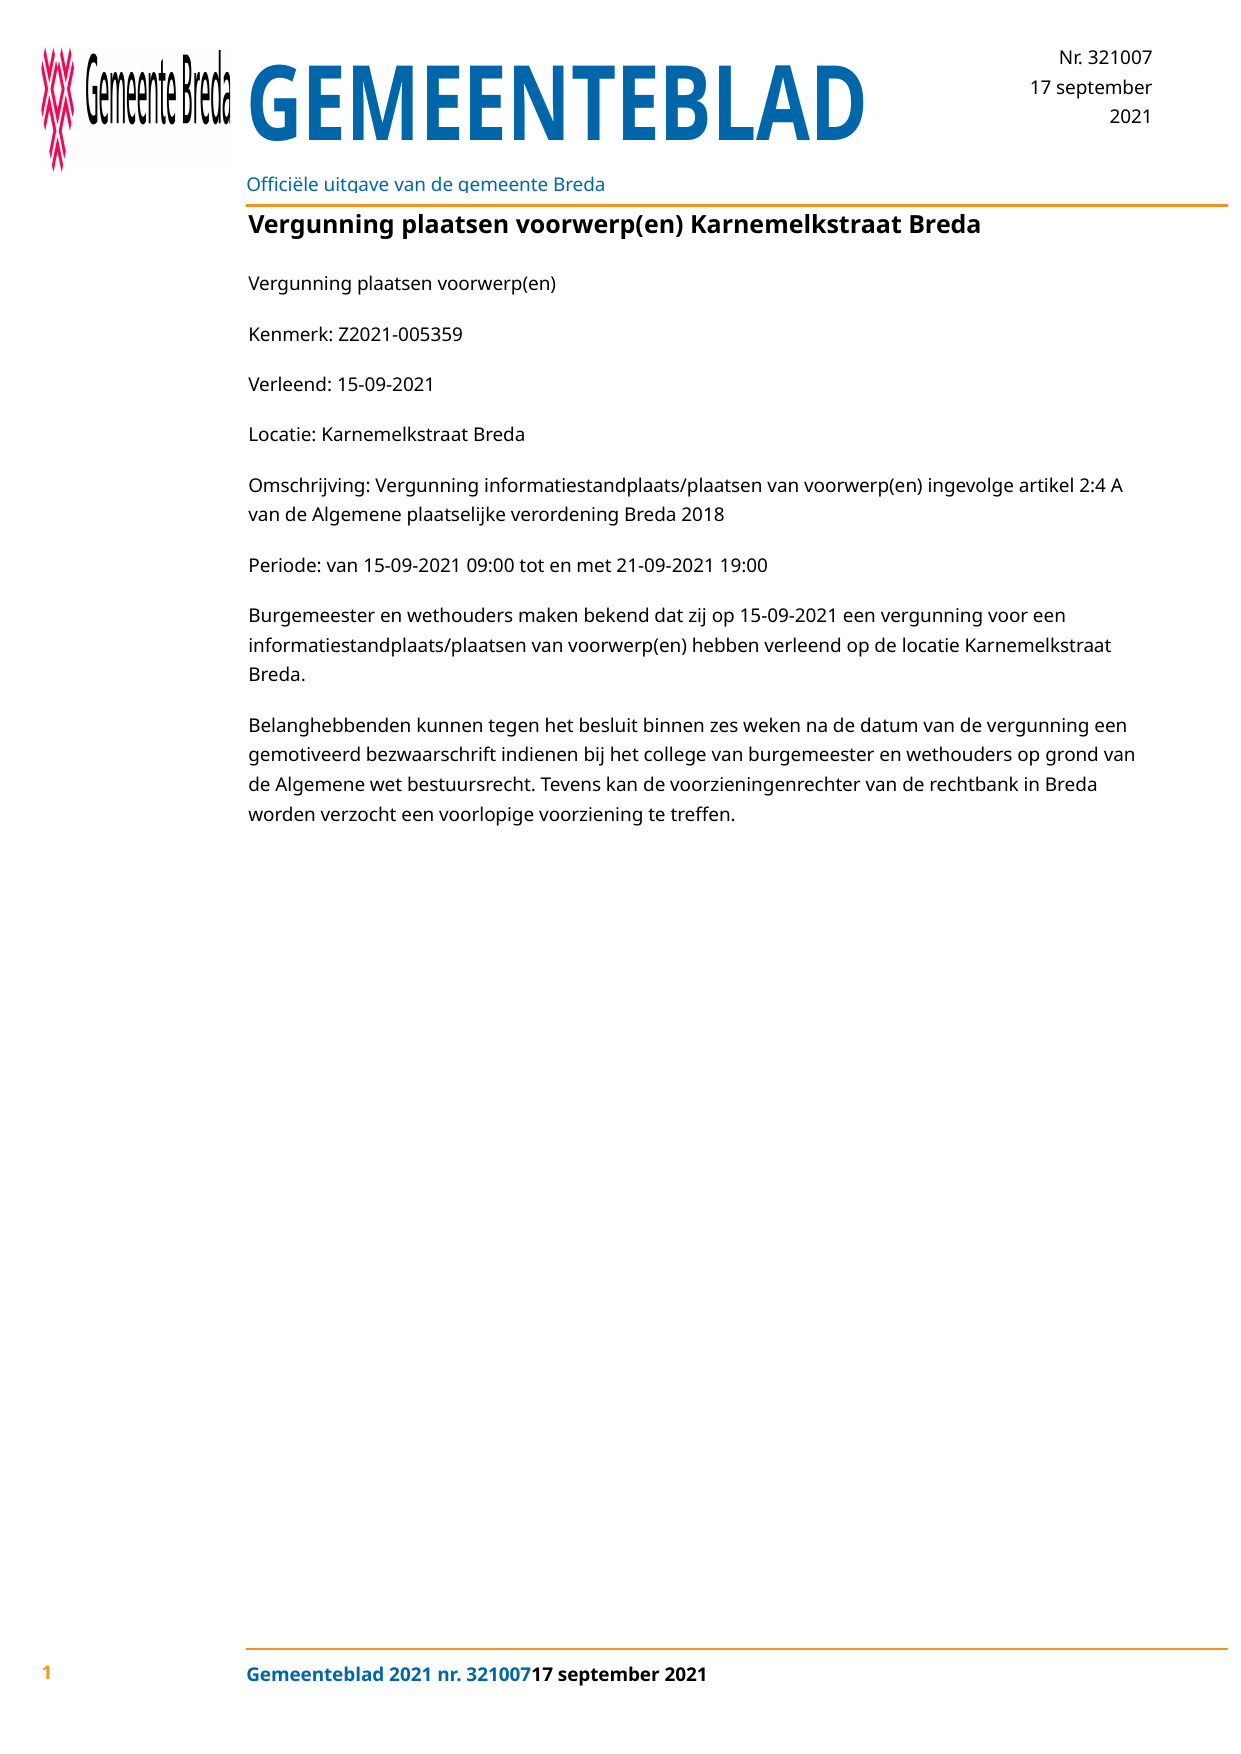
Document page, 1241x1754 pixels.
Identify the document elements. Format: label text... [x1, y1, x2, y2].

text Burgemeester en wethouders maken bekend dat zij op 15-09-2021 een vergunning voor een informatiestandplaats/plaatsen van voorwerp(en) hebben verleend op de locatie Karnemelkstraat Breda. [248, 602, 1152, 687]
text Belanghebbenden kunnen tegen het besluit binnen zes weken na de datum van de vergunning een gemotiveerd bezwaarschrift indienen bij het college van burgemeester en wethouders op grond van de Algemene wet bestuursrecht. Tevens kan de voorzieningenrechter van de rechtbank in Breda worden verzocht een voorlopige voorziening te treffen. [248, 712, 1152, 826]
text Vergunning plaatsen voorwerp(en) Karnemelkstraat Breda [248, 207, 1152, 241]
text Kenmerk: Z2021-005359 [248, 321, 1152, 346]
text Vergunning plaatsen voorwerp(en) [248, 270, 1152, 296]
text Locatie: Karnemelkstraat Breda [248, 422, 1152, 447]
picture [41, 47, 231, 172]
text Periode: van 15-09-2021 09:00 tot en met 21-09-2021 19:00 [248, 552, 1152, 578]
text Verleend: 15-09-2021 [248, 371, 1152, 397]
text Omschrijving: Vergunning informatiestandplaats/plaatsen van voorwerp(en) ingevolge artikel 2:4 A van de Algemene plaatselijke verordening Breda 2018 [248, 472, 1152, 527]
